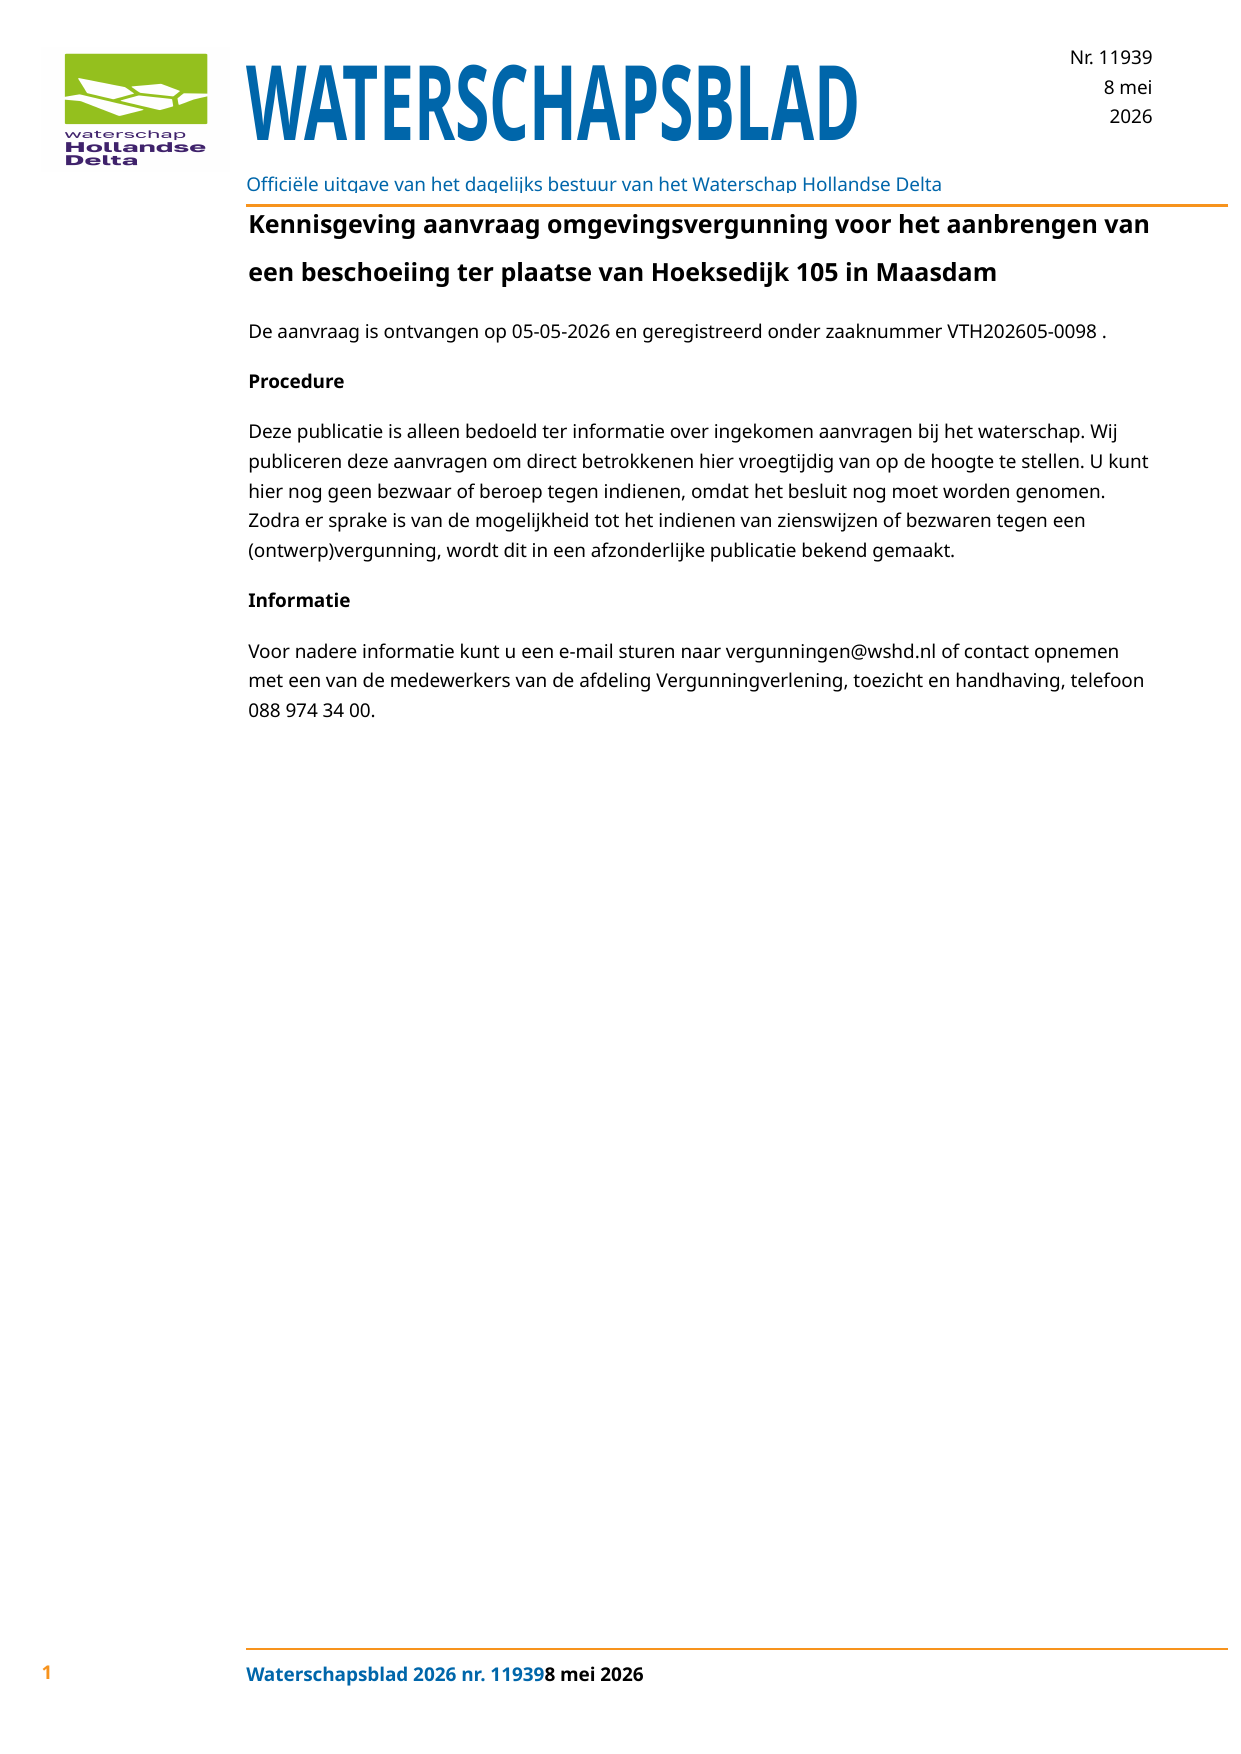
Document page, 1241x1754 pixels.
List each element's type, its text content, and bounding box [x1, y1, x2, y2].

text Voor nadere informatie kunt u een e-mail sturen naar vergunningen@wshd.nl of contact opnemen met een van de medewerkers van de afdeling Vergunningverlening, toezicht en handhaving, telefoon 088 974 34 00. [248, 638, 1152, 723]
text Deze publicatie is alleen bedoeld ter informatie over ingekomen aanvragen bij het waterschap. Wij publiceren deze aanvragen om direct betrokkenen hier vroegtijdig van op de hoogte te stellen. U kunt hier nog geen bezwaar of beroep tegen indienen, omdat het besluit nog moet worden genomen. Zodra er sprake is van de mogelijkheid tot het indienen van zienswijzen of bezwaren tegen een (ontwerp)vergunning, wordt dit in een afzonderlijke publicatie bekend gemaakt. [248, 419, 1152, 563]
text Kennisgeving aanvraag omgevingsvergunning voor het aanbrengen van een beschoeiing ter plaatse van Hoeksedijk 105 in Maasdam [248, 207, 1152, 288]
text Informatie [248, 587, 1152, 613]
text De aanvraag is ontvangen op 05-05-2026 en geregistreerd onder zaaknummer VTH202605-0098 . [248, 318, 1152, 344]
picture [41, 47, 231, 172]
text Procedure [248, 368, 1152, 394]
